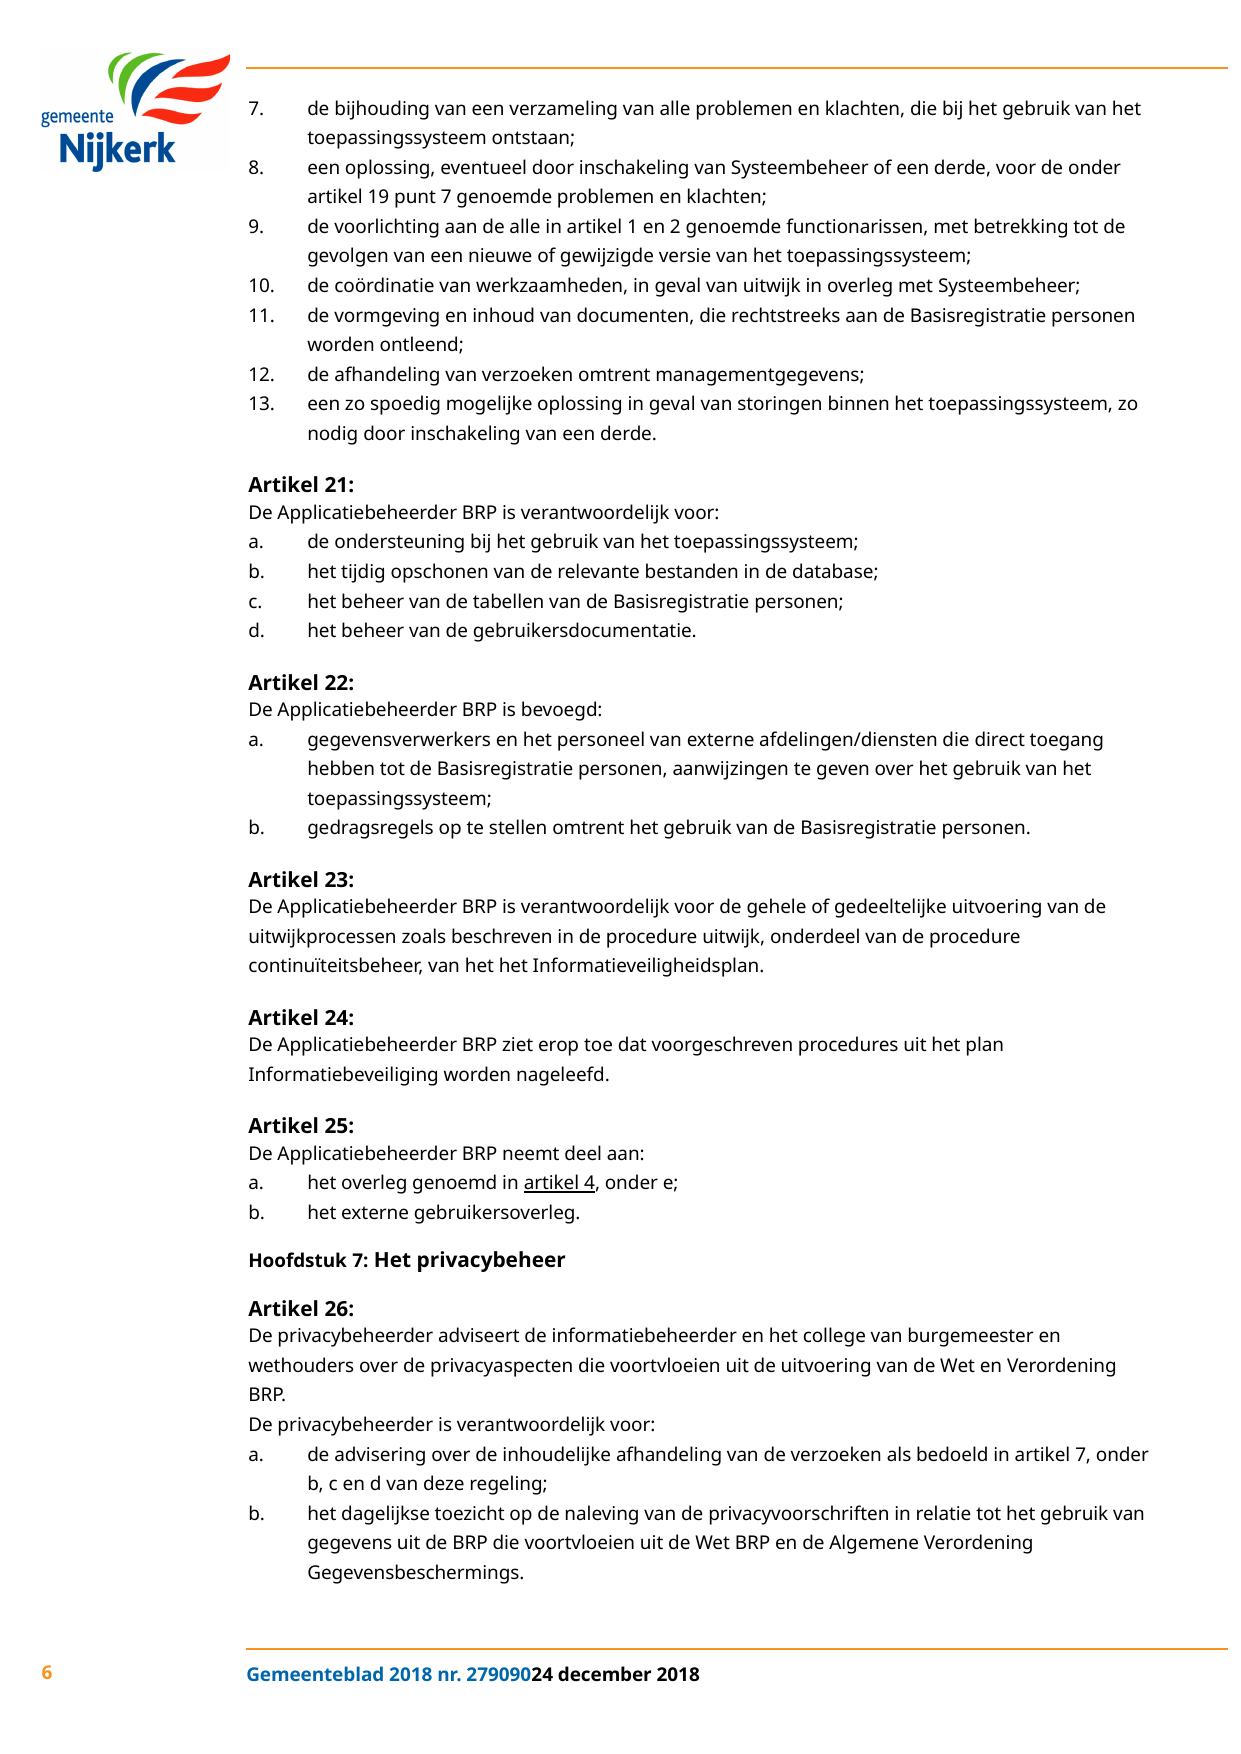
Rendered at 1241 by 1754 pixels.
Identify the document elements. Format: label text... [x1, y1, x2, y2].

list het beheer van de gebruikersdocumentatie. [248, 617, 1152, 643]
text De privacybeheerder adviseert de informatiebeheerder en het college van burgemeester en wethouders over de privacyaspecten die voortvloeien uit de uitvoering van de Wet en Verordening BRP. [248, 1322, 1152, 1407]
list het externe gebruikersoverleg. [248, 1199, 1152, 1225]
text Artikel 21: [248, 471, 1152, 499]
list het dagelijkse toezicht op de naleving van de privacyvoorschriften in relatie tot het gebruik van gegevens uit de BRP die voortvloeien uit de Wet BRP en de Algemene Verordening Gegevensbeschermings. [248, 1500, 1152, 1585]
list de ondersteuning bij het gebruik van het toepassingssysteem; [248, 529, 1152, 554]
list de afhandeling van verzoeken omtrent managementgegevens; [248, 361, 1152, 387]
list de advisering over de inhoudelijke afhandeling van de verzoeken als bedoeld in artikel 7, onder b, c en d van deze regeling; [248, 1441, 1152, 1496]
list het overleg genoemd in artikel 4, onder e; [248, 1169, 1152, 1195]
text De Applicatiebeheerder BRP neemt deel aan: [248, 1140, 1152, 1166]
list de vormgeving en inhoud van documenten, die rechtstreeks aan de Basisregistratie personen worden ontleend; [248, 302, 1152, 357]
text De Applicatiebeheerder BRP is verantwoordelijk voor: [248, 499, 1152, 525]
list een oplossing, eventueel door inschakeling van Systeembeheer of een derde, voor de onder artikel 19 punt 7 genoemde problemen en klachten; [248, 154, 1152, 209]
text Hoofdstuk 7: Het privacybeheer [248, 1245, 1152, 1273]
text Artikel 24: [248, 1003, 1152, 1031]
list de voorlichting aan de alle in artikel 1 en 2 genoemde functionarissen, met betrekking tot de gevolgen van een nieuwe of gewijzigde versie van het toepassingssysteem; [248, 213, 1152, 268]
list gedragsregels op te stellen omtrent het gebruik van de Basisregistratie personen. [248, 814, 1152, 840]
list de coördinatie van werkzaamheden, in geval van uitwijk in overleg met Systeembeheer; [248, 272, 1152, 298]
text Artikel 23: [248, 865, 1152, 893]
list een zo spoedig mogelijke oplossing in geval van storingen binnen het toepassingssysteem, zo nodig door inschakeling van een derde. [248, 391, 1152, 446]
list gegevensverwerkers en het personeel van externe afdelingen/diensten die direct toegang hebben tot de Basisregistratie personen, aanwijzingen te geven over het gebruik van het toepassingssysteem; [248, 726, 1152, 811]
text De privacybeheerder is verantwoordelijk voor: [248, 1411, 1152, 1437]
picture [41, 47, 231, 172]
text Artikel 25: [248, 1111, 1152, 1140]
list het tijdig opschonen van de relevante bestanden in de database; [248, 558, 1152, 584]
list het beheer van de tabellen van de Basisregistratie personen; [248, 588, 1152, 613]
text De Applicatiebeheerder BRP ziet erop toe dat voorgeschreven procedures uit het plan Informatiebeveiliging worden nageleefd. [248, 1031, 1152, 1087]
list de bijhouding van een verzameling van alle problemen en klachten, die bij het gebruik van het toepassingssysteem ontstaan; [248, 95, 1152, 150]
text Artikel 26: [248, 1294, 1152, 1322]
text Artikel 22: [248, 668, 1152, 696]
text De Applicatiebeheerder BRP is verantwoordelijk voor de gehele of gedeeltelijke uitvoering van de uitwijkprocessen zoals beschreven in de procedure uitwijk, onderdeel van de procedure continuïteitsbeheer, van het het Informatieveiligheidsplan. [248, 893, 1152, 978]
text De Applicatiebeheerder BRP is bevoegd: [248, 696, 1152, 722]
